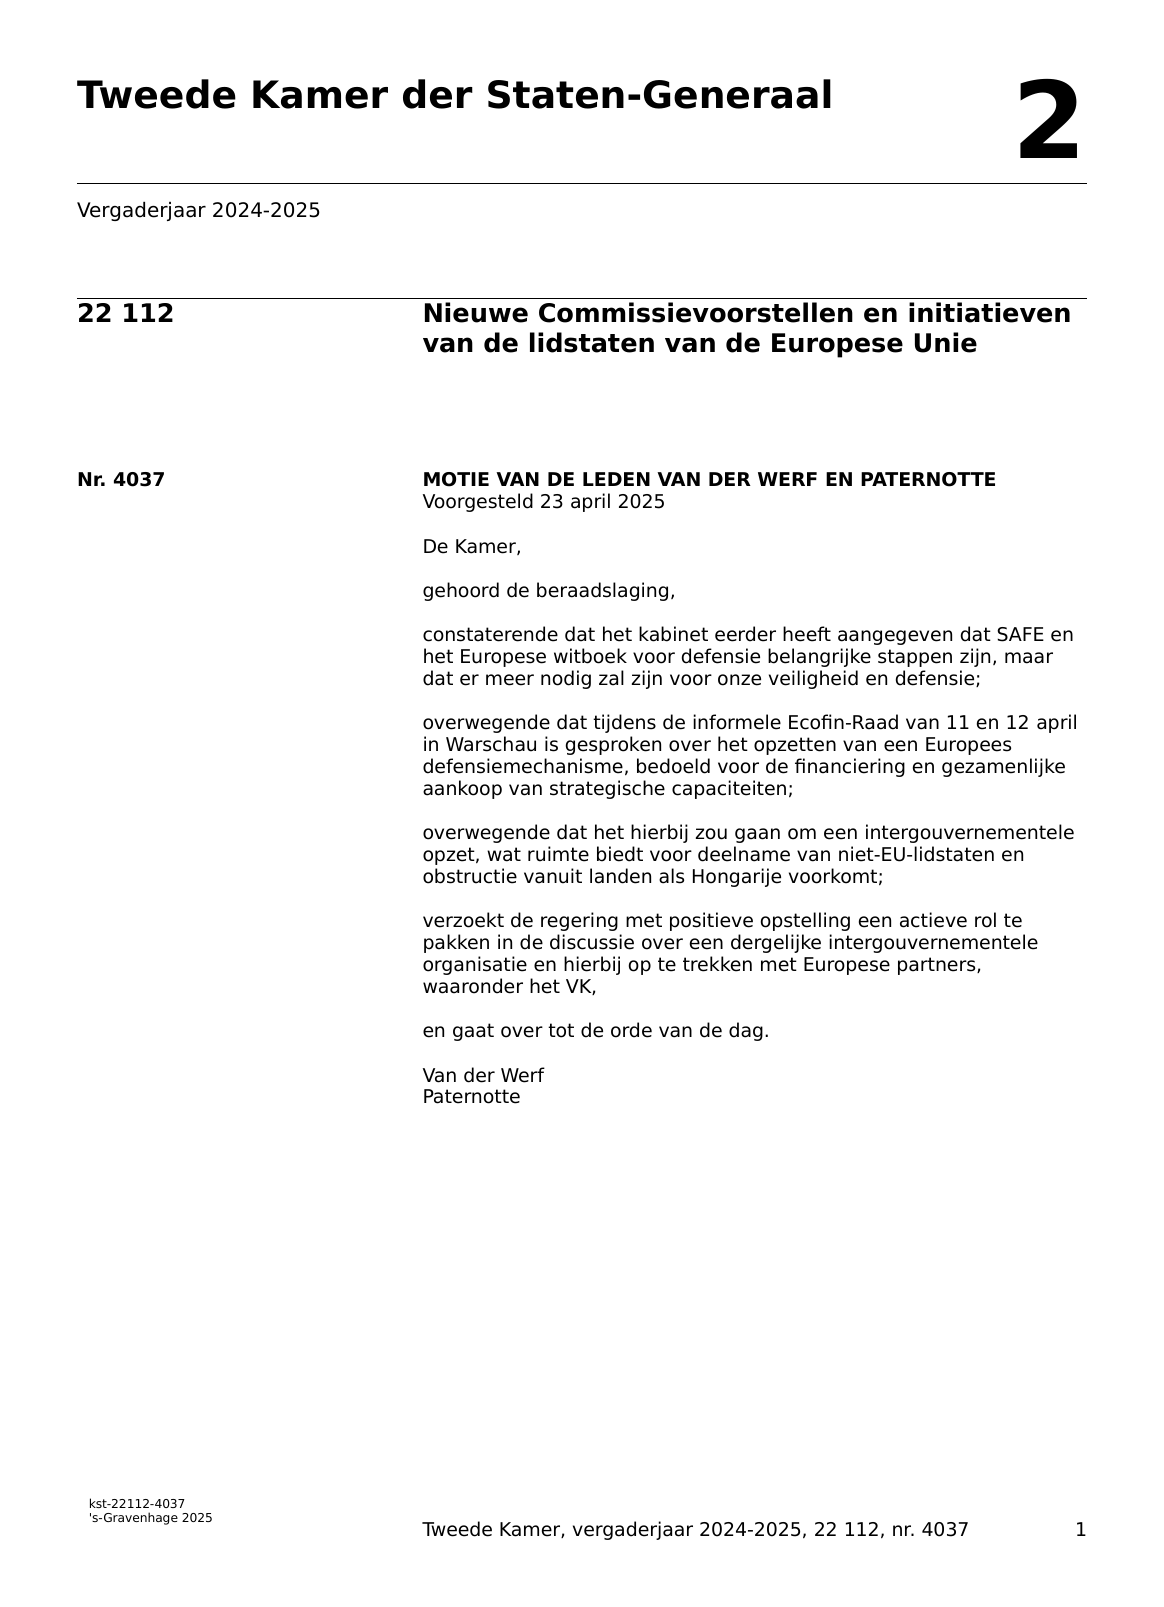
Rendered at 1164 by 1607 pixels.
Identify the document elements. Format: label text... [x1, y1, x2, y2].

text Van der Werf [422, 1064, 1087, 1086]
text kst-22112-4037 [88, 1497, 323, 1511]
text De Kamer, [422, 536, 1087, 557]
text overwegende dat het hierbij zou gaan om een intergouvernementele opzet, wat ruimte biedt voor deelname van niet-EU-lidstaten en obstructie vanuit landen als Hongarije voorkomt; [422, 822, 1087, 888]
text overwegende dat tijdens de informele Ecofin-Raad van 11 en 12 april in Warschau is gesproken over het opzetten van een Europees defensiemechanisme, bedoeld voor de financiering en gezamenlijke aankoop van strategische capaciteiten; [422, 712, 1087, 800]
text Paternotte [422, 1086, 1087, 1108]
text gehoord de beraadslaging, [422, 580, 1087, 602]
table_header 2 [886, 59, 1087, 183]
text Voorgesteld 23 april 2025 [422, 491, 1087, 513]
text en gaat over tot de orde van de dag. [422, 1020, 1087, 1042]
subtitle 22 112 Nieuwe Commissievoorstellen en initiatieven van de lidstaten van de Europese Unie [77, 299, 1087, 358]
text 's-Gravenhage 2025 [88, 1511, 323, 1525]
table_cell Vergaderjaar 2024-2025 [77, 184, 1087, 298]
table_header Tweede Kamer der Staten-Generaal [77, 59, 886, 183]
text verzoekt de regering met positieve opstelling een actieve rol te pakken in de discussie over een dergelijke intergouvernementele organisatie en hierbij op te trekken met Europese partners, waaronder het VK, [422, 910, 1087, 998]
subtitle Nr. 4037 MOTIE VAN DE LEDEN VAN DER WERF EN PATERNOTTE [77, 469, 1087, 491]
text constaterende dat het kabinet eerder heeft aangegeven dat SAFE en het Europese witboek voor defensie belangrijke stappen zijn, maar dat er meer nodig zal zijn voor onze veiligheid en defensie; [422, 624, 1087, 690]
